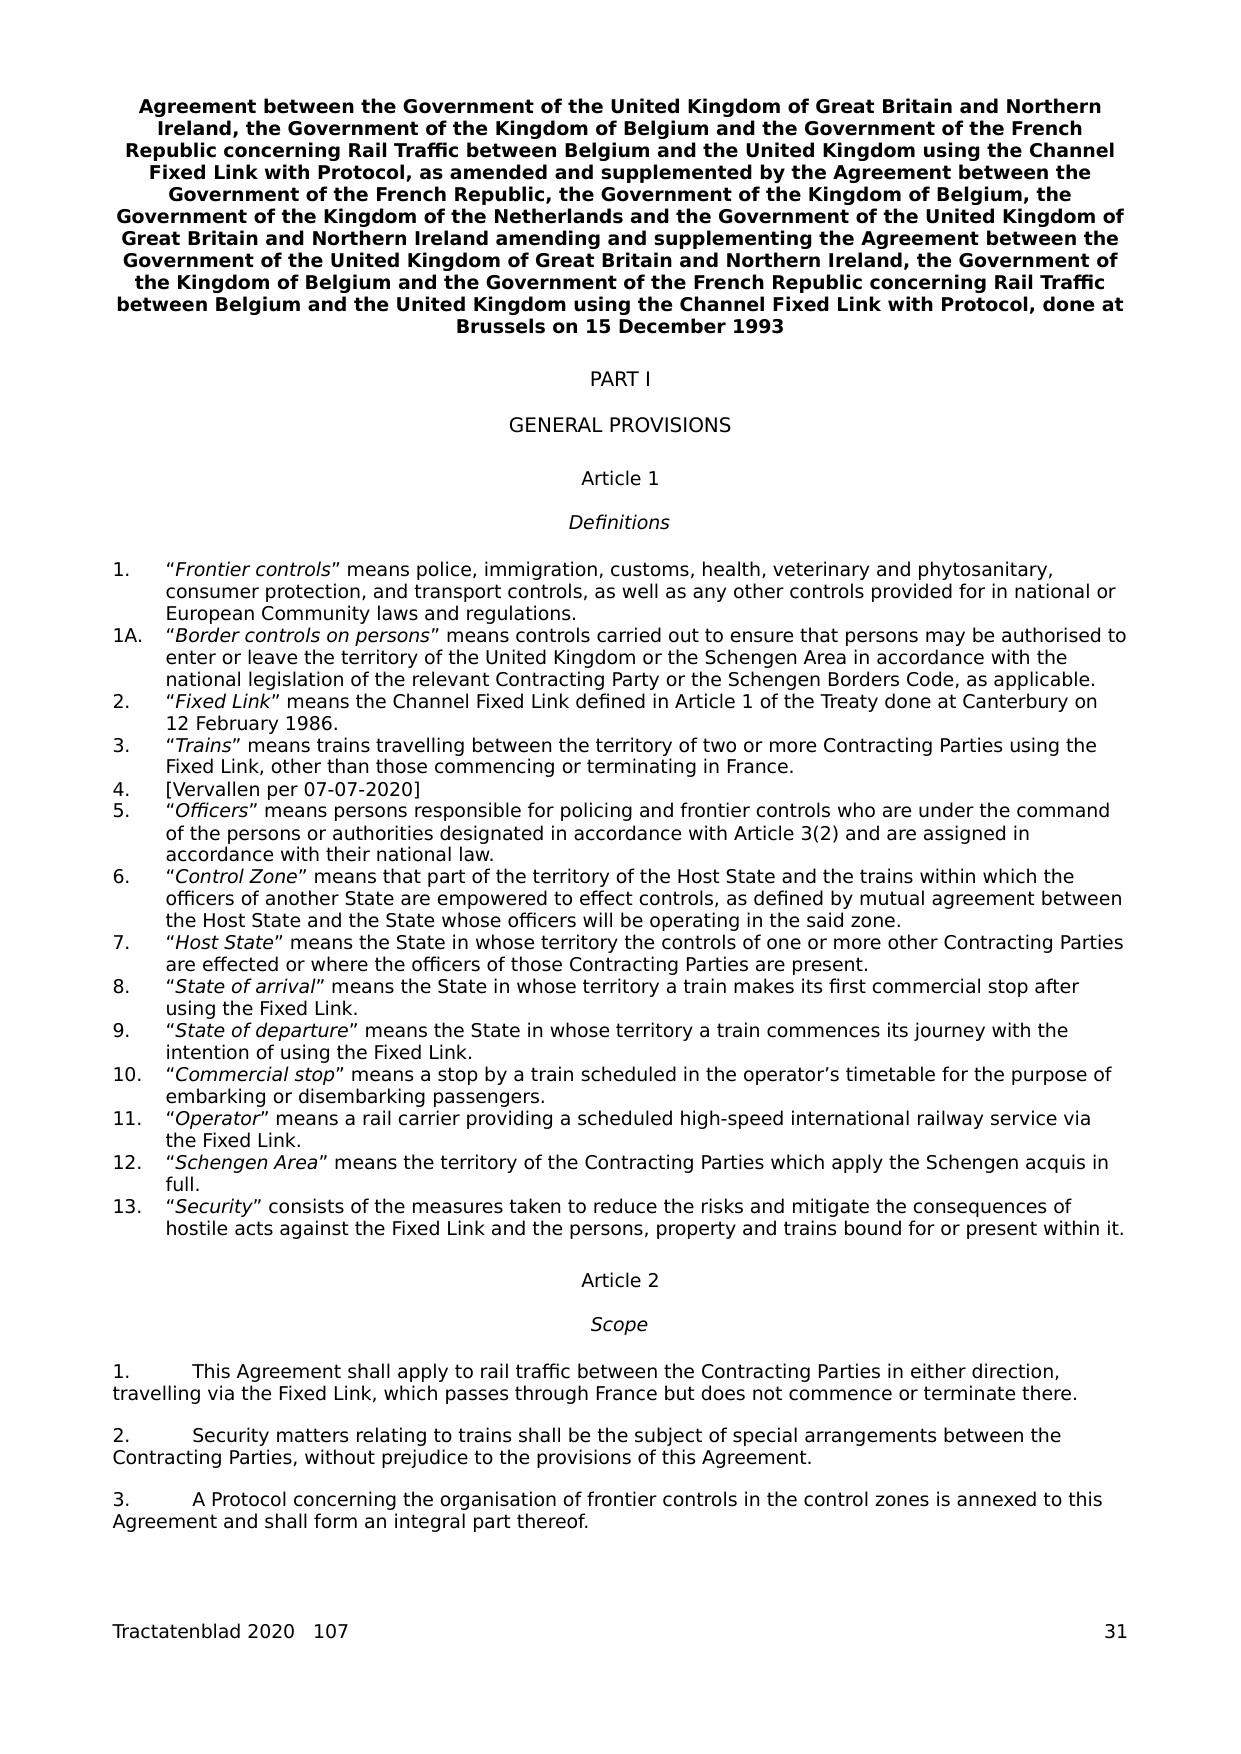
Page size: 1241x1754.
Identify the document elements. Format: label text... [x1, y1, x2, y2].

text 10. “Commercial stop” means a stop by a train scheduled in the operator’s timetable for the purpose of embarking or disembarking passengers. [112, 1064, 1128, 1108]
subtitle PART I GENERAL PROVISIONS [112, 368, 1128, 438]
text 1. “Frontier controls” means police, immigration, customs, health, veterinary and phytosanitary, consumer protection, and transport controls, as well as any other controls provided for in national or European Community laws and regulations. [112, 559, 1128, 624]
text 2. “Fixed Link” means the Channel Fixed Link defined in Article 1 of the Treaty done at Canterbury on 12 February 1986. [112, 691, 1128, 734]
subtitle Agreement between the Government of the United Kingdom of Great Britain and Northern Ireland, the Government of the Kingdom of Belgium and the Government of the French Republic concerning Rail Traffic between Belgium and the United Kingdom using the Channel Fixed Link with Protocol, as amended and supplemented by the Agreement between the Government of the French Republic, the Government of the Kingdom of Belgium, the Government of the Kingdom of the Netherlands and the Government of the United Kingdom of Great Britain and Northern Ireland amending and supplementing the Agreement between the Government of the United Kingdom of Great Britain and Northern Ireland, the Government of the Kingdom of Belgium and the Government of the French Republic concerning Rail Traffic between Belgium and the United Kingdom using the Channel Fixed Link with Protocol, done at Brussels on 15 December 1993 [112, 96, 1128, 338]
subtitle Article 1 Definitions [112, 468, 1128, 534]
text 13. “Security” consists of the measures taken to reduce the risks and mitigate the consequences of hostile acts against the Fixed Link and the persons, property and trains bound for or present within it. [112, 1196, 1128, 1240]
text 2. Security matters relating to trains shall be the subject of special arrangements between the Contracting Parties, without prejudice to the provisions of this Agreement. [112, 1425, 1128, 1469]
text 7. “Host State” means the State in whose territory the controls of one or more other Contracting Parties are effected or where the officers of those Contracting Parties are present. [112, 932, 1128, 976]
subtitle Article 2 Scope [112, 1270, 1128, 1336]
text 12. “Schengen Area” means the territory of the Contracting Parties which apply the Schengen acquis in full. [112, 1152, 1128, 1196]
text 4. [Vervallen per 07-07-2020] [112, 778, 1128, 800]
text 1. This Agreement shall apply to rail traffic between the Contracting Parties in either direction, travelling via the Fixed Link, which passes through France but does not commence or terminate there. [112, 1361, 1128, 1405]
text 3. A Protocol concerning the organisation of frontier controls in the control zones is annexed to this Agreement and shall form an integral part thereof. [112, 1489, 1128, 1533]
text 9. “State of departure” means the State in whose territory a train commences its journey with the intention of using the Fixed Link. [112, 1020, 1128, 1064]
text 6. “Control Zone” means that part of the territory of the Host State and the trains within which the officers of another State are empowered to effect controls, as defined by mutual agreement between the Host State and the State whose officers will be operating in the said zone. [112, 866, 1128, 932]
text 3. “Trains” means trains travelling between the territory of two or more Contracting Parties using the Fixed Link, other than those commencing or terminating in France. [112, 734, 1128, 778]
text 1A. “Border controls on persons” means controls carried out to ensure that persons may be authorised to enter or leave the territory of the United Kingdom or the Schengen Area in accordance with the national legislation of the relevant Contracting Party or the Schengen Borders Code, as applicable. [112, 624, 1128, 691]
text 8. “State of arrival” means the State in whose territory a train makes its first commercial stop after using the Fixed Link. [112, 976, 1128, 1020]
text 11. “Operator” means a rail carrier providing a scheduled high-speed international railway service via the Fixed Link. [112, 1108, 1128, 1152]
text 5. “Officers” means persons responsible for policing and frontier controls who are under the command of the persons or authorities designated in accordance with Article 3(2) and are assigned in accordance with their national law. [112, 800, 1128, 866]
